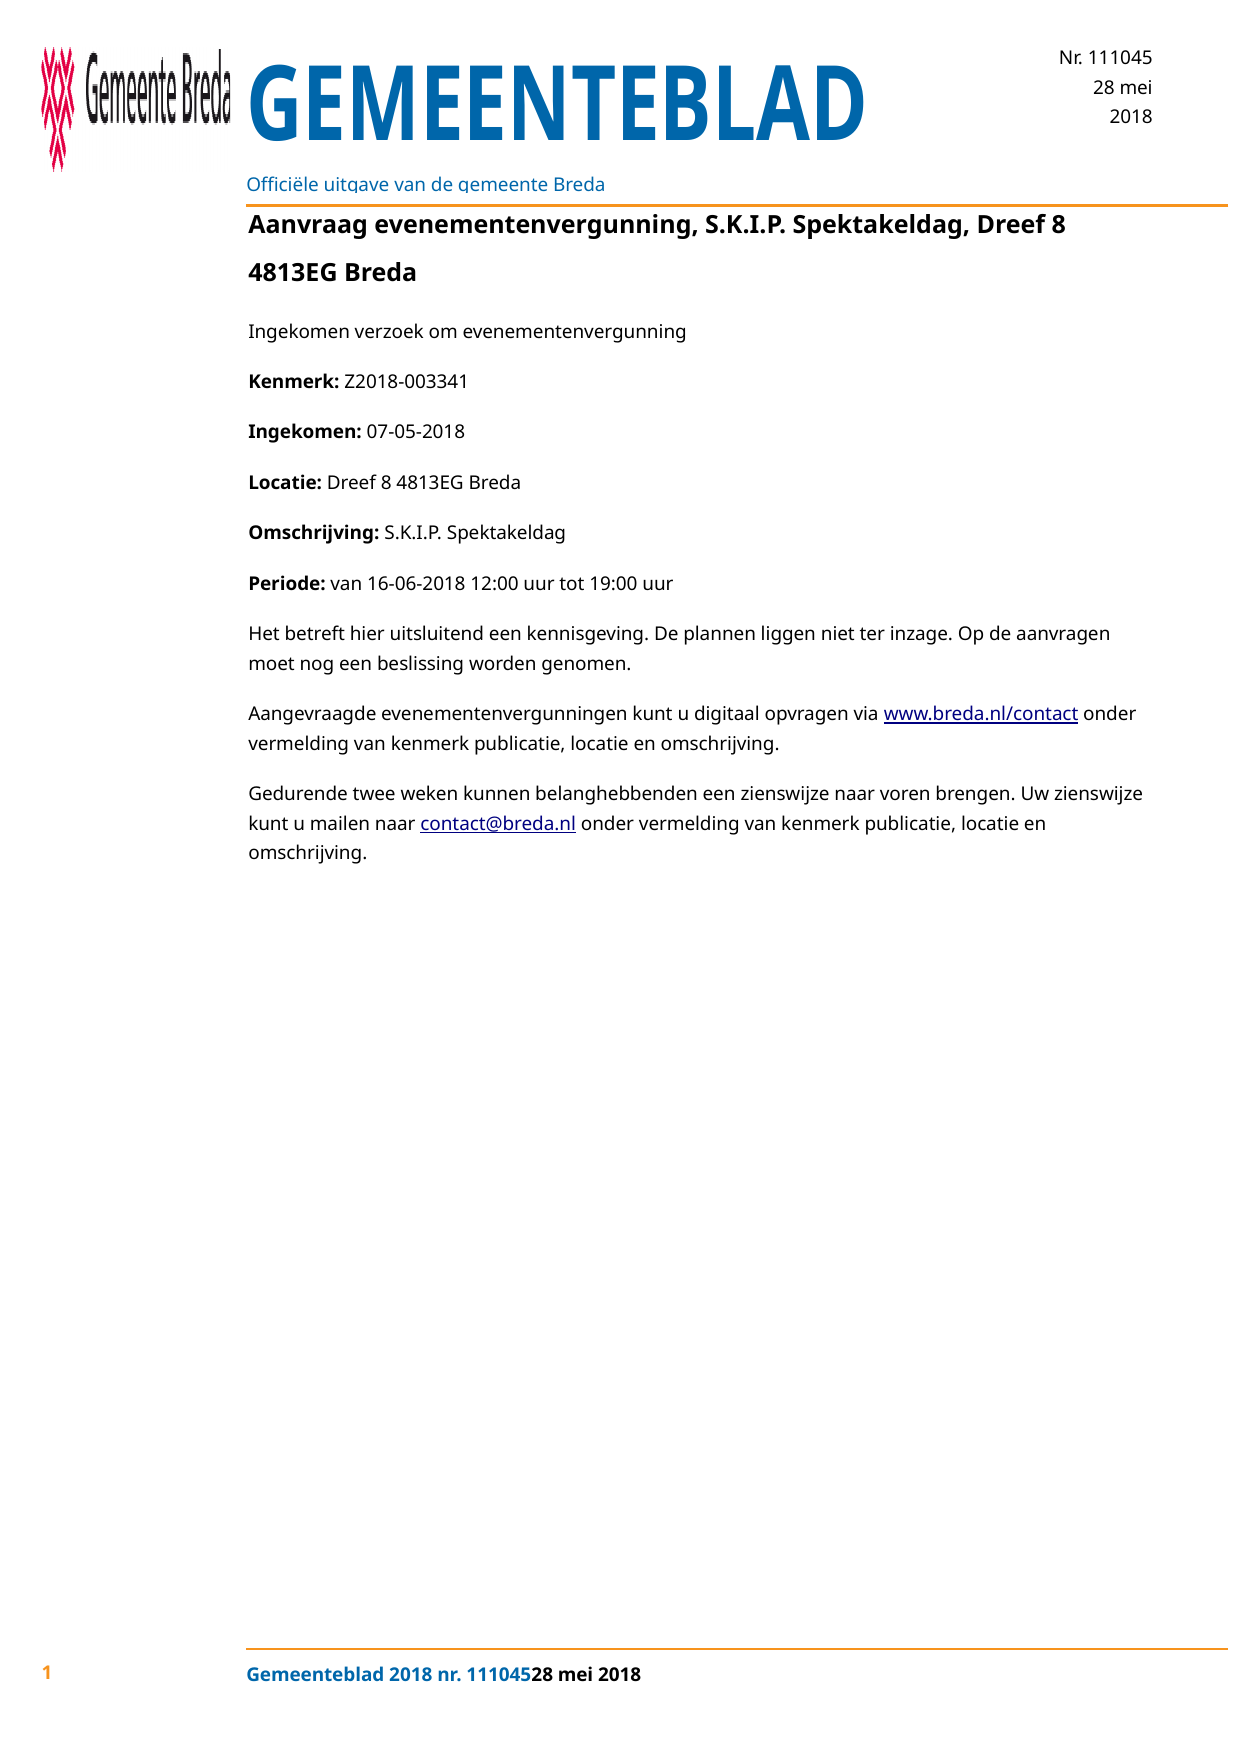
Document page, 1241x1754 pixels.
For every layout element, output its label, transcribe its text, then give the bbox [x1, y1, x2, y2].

text Kenmerk: Z2018-003341 [248, 368, 1152, 394]
text Gedurende twee weken kunnen belanghebbenden een zienswijze naar voren brengen. Uw zienswijze kunt u mailen naar contact@breda.nl onder vermelding van kenmerk publicatie, locatie en omschrijving. [248, 780, 1152, 865]
text Omschrijving: S.K.I.P. Spektakeldag [248, 519, 1152, 545]
text Ingekomen verzoek om evenementenvergunning [248, 318, 1152, 344]
text Aangevraagde evenementenvergunningen kunt u digitaal opvragen via www.breda.nl/contact onder vermelding van kenmerk publicatie, locatie en omschrijving. [248, 700, 1152, 756]
text Aanvraag evenementenvergunning, S.K.I.P. Spektakeldag, Dreef 8 4813EG Breda [248, 207, 1152, 288]
text Locatie: Dreef 8 4813EG Breda [248, 469, 1152, 495]
text Ingekomen: 07-05-2018 [248, 419, 1152, 444]
text Het betreft hier uitsluitend een kennisgeving. De plannen liggen niet ter inzage. Op de aanvragen moet nog een beslissing worden genomen. [248, 620, 1152, 676]
picture [41, 47, 231, 172]
text Periode: van 16-06-2018 12:00 uur tot 19:00 uur [248, 570, 1152, 596]
